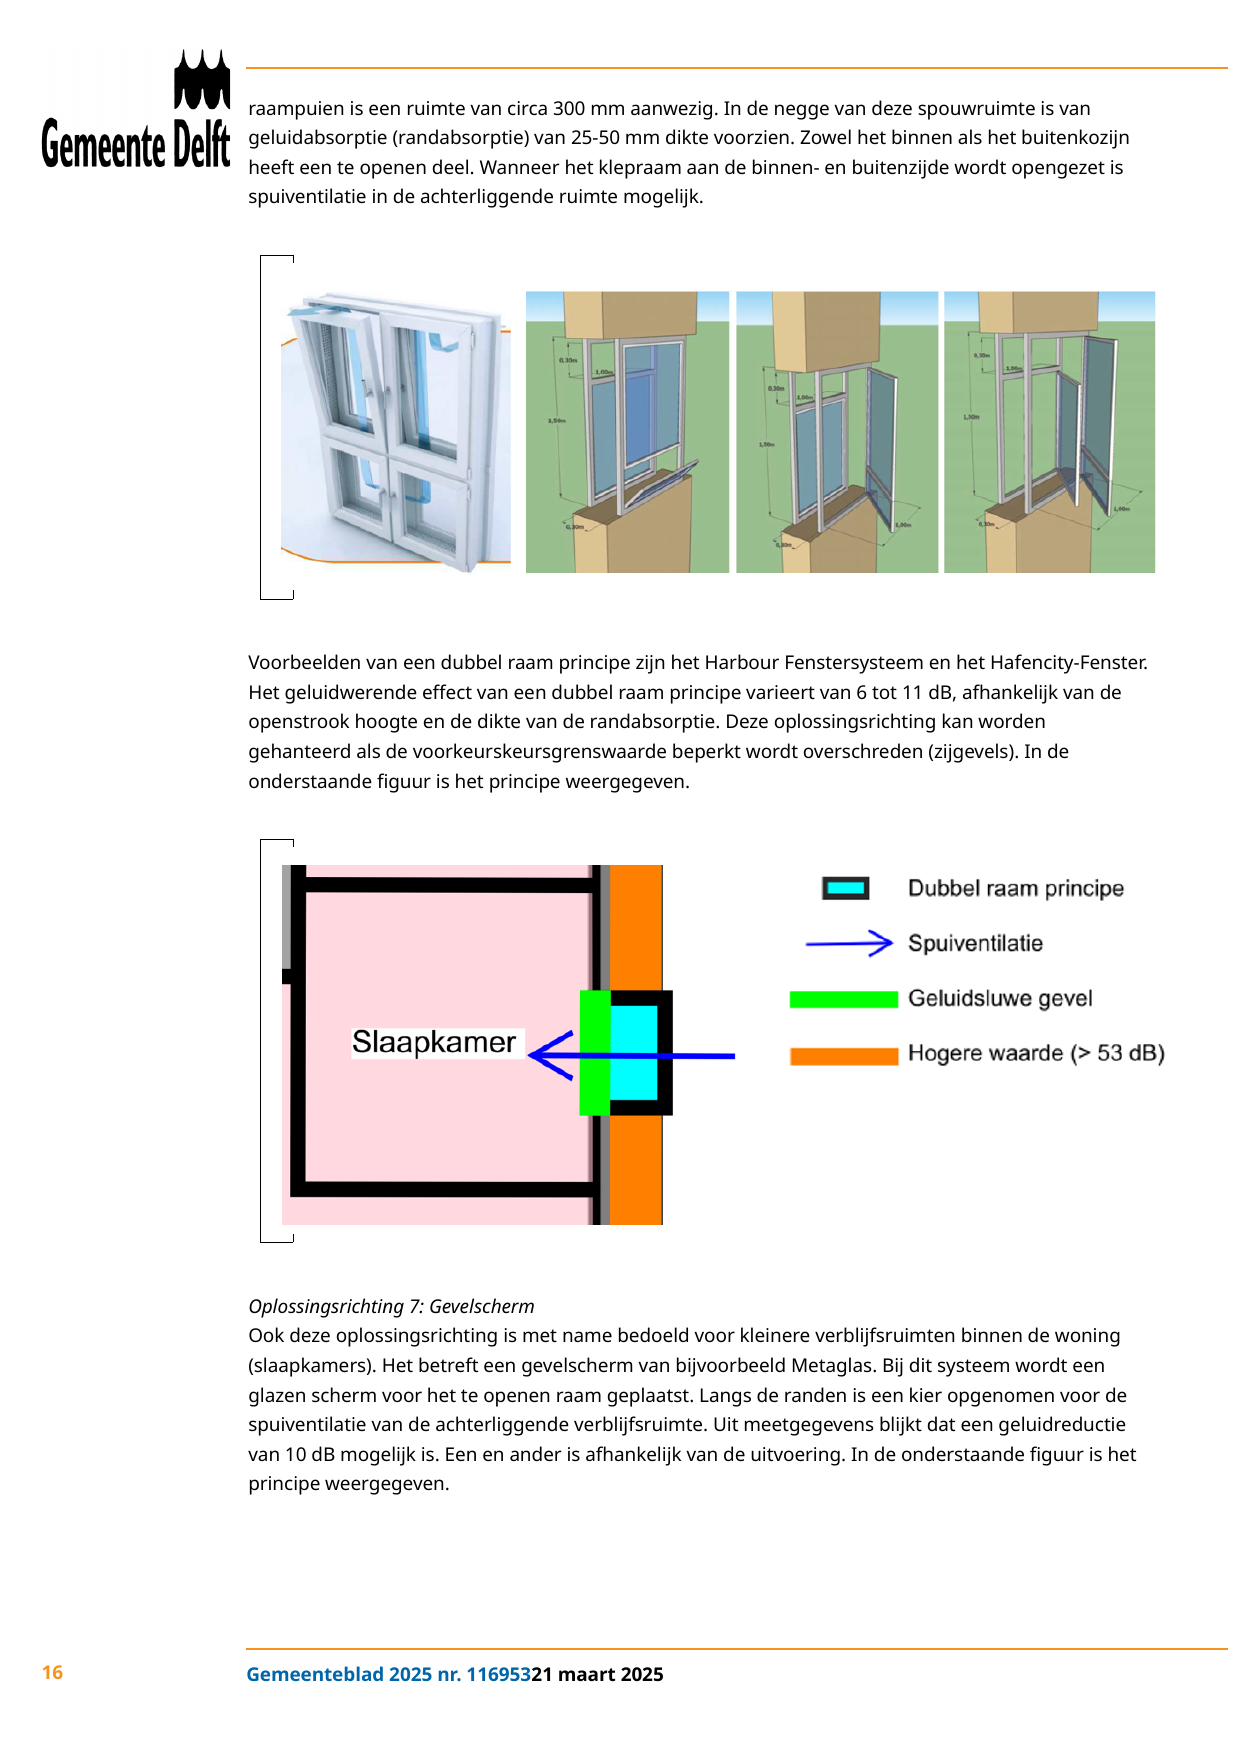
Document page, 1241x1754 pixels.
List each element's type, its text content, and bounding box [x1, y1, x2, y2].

text Oplossingsrichting 7: Gevelscherm [248, 1293, 1152, 1319]
text raampuien is een ruimte van circa 300 mm aanwezig. In de negge van deze spouwruimte is van geluidabsorptie (randabsorptie) van 25-50 mm dikte voorzien. Zowel het binnen als het buitenkozijn heeft een te openen deel. Wanneer het klepraam aan de binnen- en buitenzijde wordt opengezet is spuiventilatie in de achterliggende ruimte mogelijk. [248, 95, 1152, 209]
text Voorbeelden van een dubbel raam principe zijn het Harbour Fenstersysteem en het Hafencity-Fenster. Het geluidwerende effect van een dubbel raam principe varieert van 6 tot 11 dB, afhankelijk van de openstrook hoogte en de dikte van de randabsorptie. Deze oplossingsrichting kan worden gehanteerd als de voorkeurskeursgrenswaarde beperkt wordt overschreden (zijgevels). In de onderstaande figuur is het principe weergegeven. [248, 649, 1152, 794]
picture [268, 847, 1173, 1234]
picture [268, 263, 1173, 590]
text Ook deze oplossingsrichting is met name bedoeld voor kleinere verblijfsruimten binnen de woning (slaapkamers). Het betreft een gevelscherm van bijvoorbeeld Metaglas. Bij dit systeem wordt een glazen scherm voor het te openen raam geplaatst. Langs de randen is een kier opgenomen voor de spuiventilatie van de achterliggende verblijfsruimte. Uit meetgegevens blijkt dat een geluidreductie van 10 dB mogelijk is. Een en ander is afhankelijk van de uitvoering. In de onderstaande figuur is het principe weergegeven. [248, 1323, 1152, 1496]
picture [41, 47, 231, 172]
